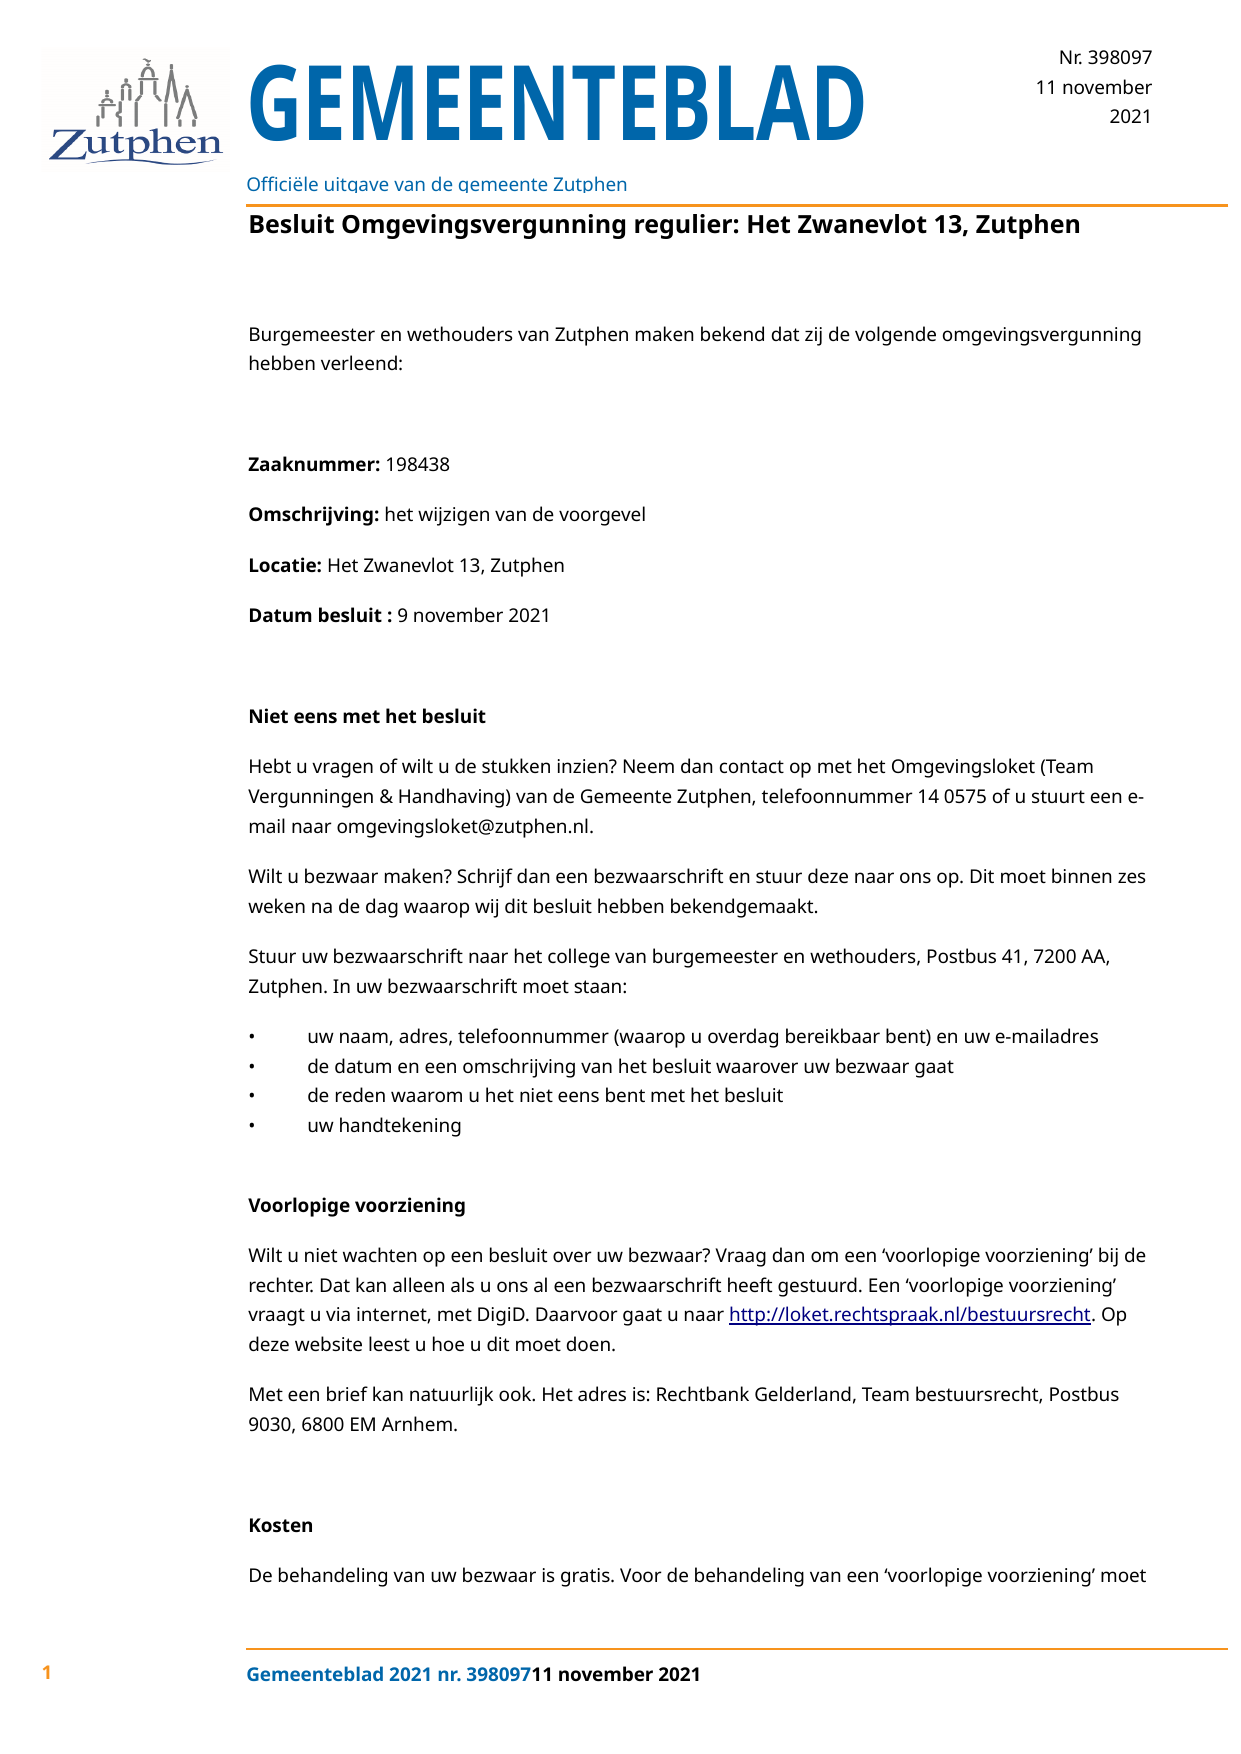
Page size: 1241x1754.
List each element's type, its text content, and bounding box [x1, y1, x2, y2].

text Burgemeester en wethouders van Zutphen maken bekend dat zij de volgende omgevingsvergunning hebben verleend: [248, 321, 1152, 376]
text Hebt u vragen of wilt u de stukken inzien? Neem dan contact op met het Omgevingsloket (Team Vergunningen & Handhaving) van de Gemeente Zutphen, telefoonnummer 14 0575 of u stuurt een e-mail naar omgevingsloket@zutphen.nl. [248, 754, 1152, 838]
text Kosten [248, 1512, 1152, 1538]
list uw handtekening [248, 1112, 1152, 1138]
text Besluit Omgevingsvergunning regulier: Het Zwanevlot 13, Zutphen [248, 207, 1152, 241]
list de reden waarom u het niet eens bent met het besluit [248, 1082, 1152, 1108]
text Omschrijving: het wijzigen van de voorgevel [248, 502, 1152, 527]
list uw naam, adres, telefoonnummer (waarop u overdag bereikbaar bent) en uw e-mailadres [248, 1023, 1152, 1049]
text Locatie: Het Zwanevlot 13, Zutphen [248, 552, 1152, 578]
text Wilt u bezwaar maken? Schrijf dan een bezwaarschrift en stuur deze naar ons op. Dit moet binnen zes weken na de dag waarop wij dit besluit hebben bekendgemaakt. [248, 863, 1152, 918]
picture [41, 47, 231, 172]
text Datum besluit : 9 november 2021 [248, 602, 1152, 628]
text De behandeling van uw bezwaar is gratis. Voor de behandeling van een ‘voorlopige voorziening’ moet [248, 1562, 1152, 1588]
text Wilt u niet wachten op een besluit over uw bezwaar? Vraag dan om een ‘voorlopige voorziening’ bij de rechter. Dat kan alleen als u ons al een bezwaarschrift heeft gestuurd. Een ‘voorlopige voorziening’ vraagt u via internet, met DigiD. Daarvoor gaat u naar http://loket.rechtspraak.nl/bestuursrecht. Op deze website leest u hoe u dit moet doen. [248, 1242, 1152, 1357]
text Met een brief kan natuurlijk ook. Het adres is: Rechtbank Gelderland, Team bestuursrecht, Postbus 9030, 6800 EM Arnhem. [248, 1382, 1152, 1437]
text Stuur uw bezwaarschrift naar het college van burgemeester en wethouders, Postbus 41, 7200 AA, Zutphen. In uw bezwaarschrift moet staan: [248, 943, 1152, 998]
text Zaaknummer: 198438 [248, 451, 1152, 477]
list de datum en een omschrijving van het besluit waarover uw bezwaar gaat [248, 1053, 1152, 1078]
text Voorlopige voorziening [248, 1192, 1152, 1218]
text Niet eens met het besluit [248, 703, 1152, 729]
